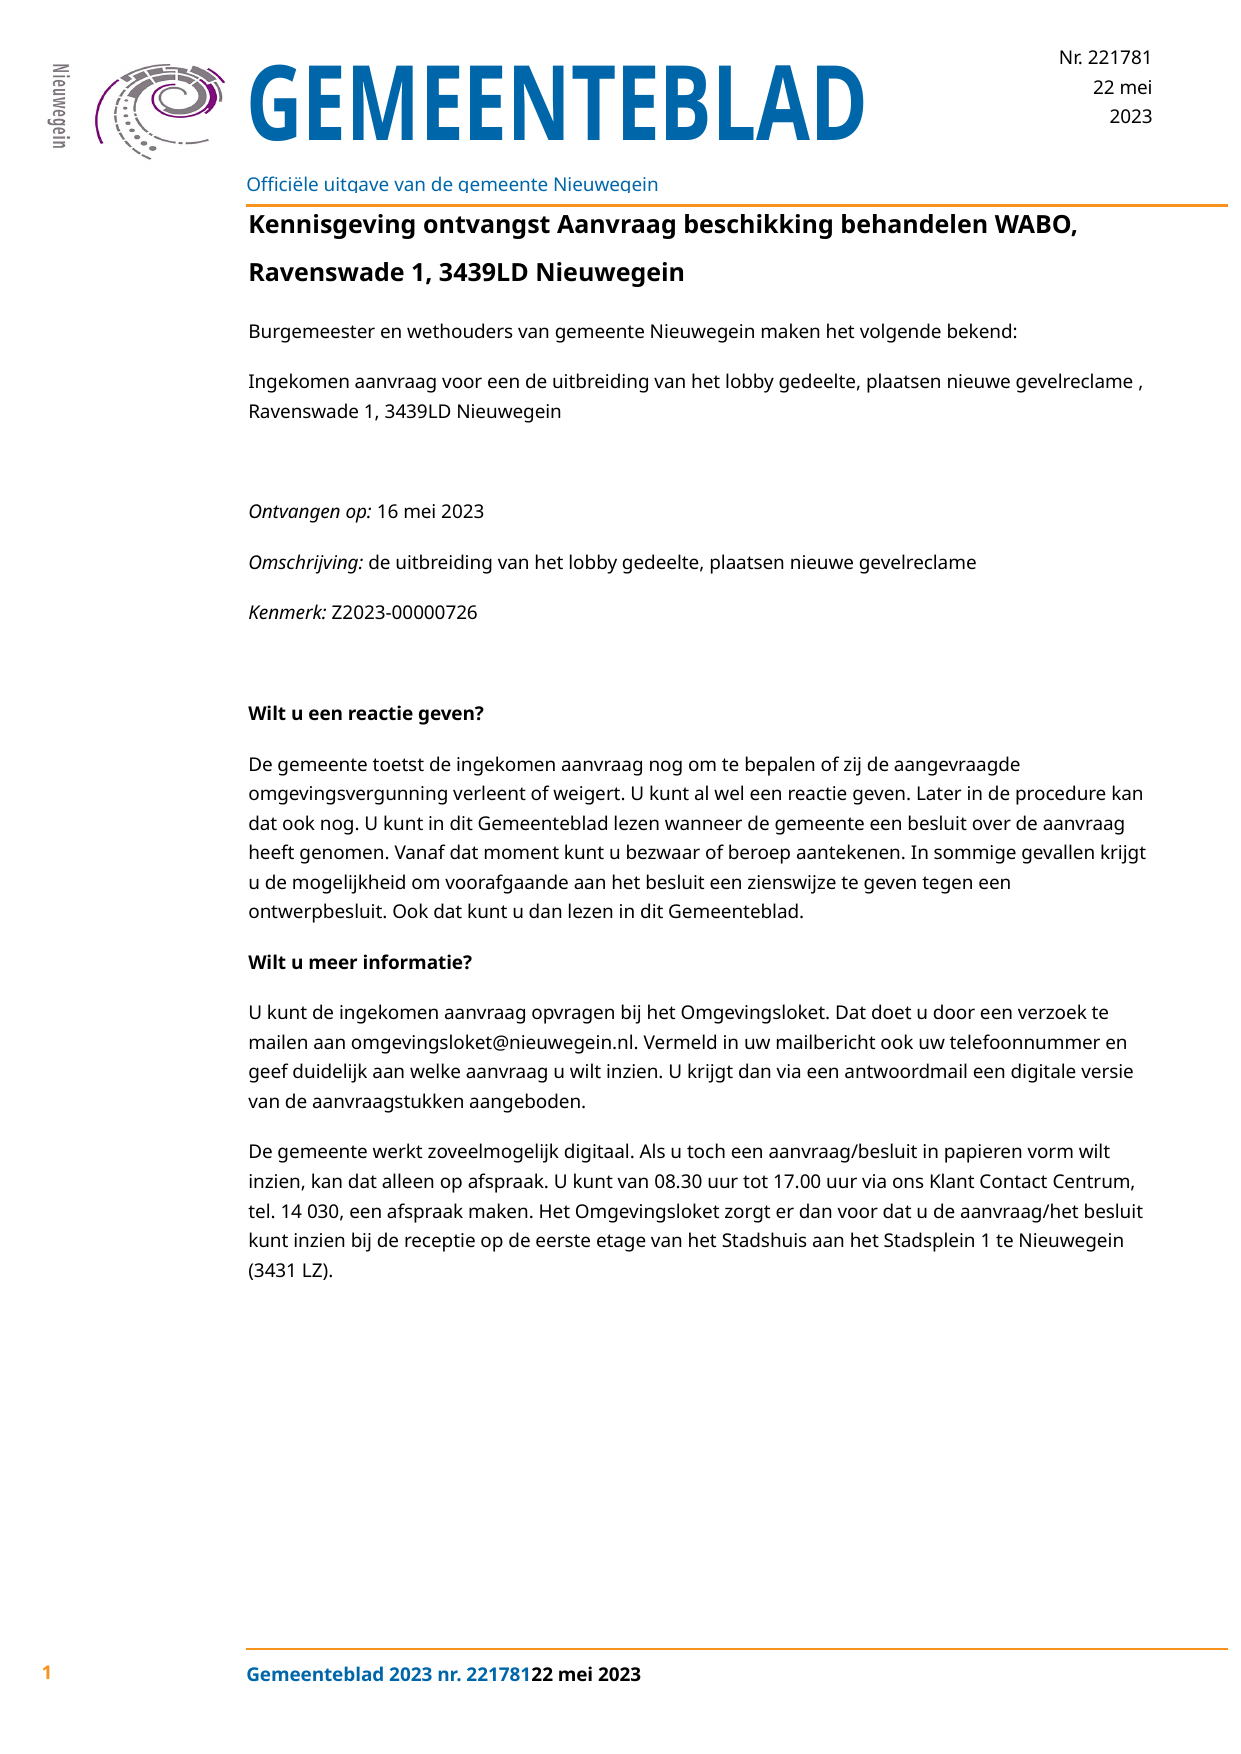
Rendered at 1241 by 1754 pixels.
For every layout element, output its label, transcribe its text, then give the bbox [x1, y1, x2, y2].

text De gemeente werkt zoveelmogelijk digitaal. Als u toch een aanvraag/besluit in papieren vorm wilt inzien, kan dat alleen op afspraak. U kunt van 08.30 uur tot 17.00 uur via ons Klant Contact Centrum, tel. 14 030, een afspraak maken. Het Omgevingsloket zorgt er dan voor dat u de aanvraag/het besluit kunt inzien bij de receptie op de eerste etage van het Stadshuis aan het Stadsplein 1 te Nieuwegein (3431 LZ). [248, 1139, 1152, 1283]
text Wilt u een reactie geven? [248, 700, 1152, 726]
picture [41, 47, 231, 172]
text Omschrijving: de uitbreiding van het lobby gedeelte, plaatsen nieuwe gevelreclame [248, 549, 1152, 575]
text Ontvangen op: 16 mei 2023 [248, 499, 1152, 524]
text U kunt de ingekomen aanvraag opvragen bij het Omgevingsloket. Dat doet u door een verzoek te mailen aan omgevingsloket@nieuwegein.nl. Vermeld in uw mailbericht ook uw telefoonnummer en geef duidelijk aan welke aanvraag u wilt inzien. U krijgt dan via een antwoordmail een digitale versie van de aanvraagstukken aangeboden. [248, 999, 1152, 1114]
text Ingekomen aanvraag voor een de uitbreiding van het lobby gedeelte, plaatsen nieuwe gevelreclame , Ravenswade 1, 3439LD Nieuwegein [248, 368, 1152, 424]
text Burgemeester en wethouders van gemeente Nieuwegein maken het volgende bekend: [248, 318, 1152, 344]
text Wilt u meer informatie? [248, 949, 1152, 975]
text Kennisgeving ontvangst Aanvraag beschikking behandelen WABO, Ravenswade 1, 3439LD Nieuwegein [248, 207, 1152, 288]
text De gemeente toetst de ingekomen aanvraag nog om te bepalen of zij de aangevraagde omgevingsvergunning verleent of weigert. U kunt al wel een reactie geven. Later in de procedure kan dat ook nog. U kunt in dit Gemeenteblad lezen wanneer de gemeente een besluit over de aanvraag heeft genomen. Vanaf dat moment kunt u bezwaar of beroep aantekenen. In sommige gevallen krijgt u de mogelijkheid om voorafgaande aan het besluit een zienswijze te geven tegen een ontwerpbesluit. Ook dat kunt u dan lezen in dit Gemeenteblad. [248, 751, 1152, 924]
text Kenmerk: Z2023-00000726 [248, 599, 1152, 625]
